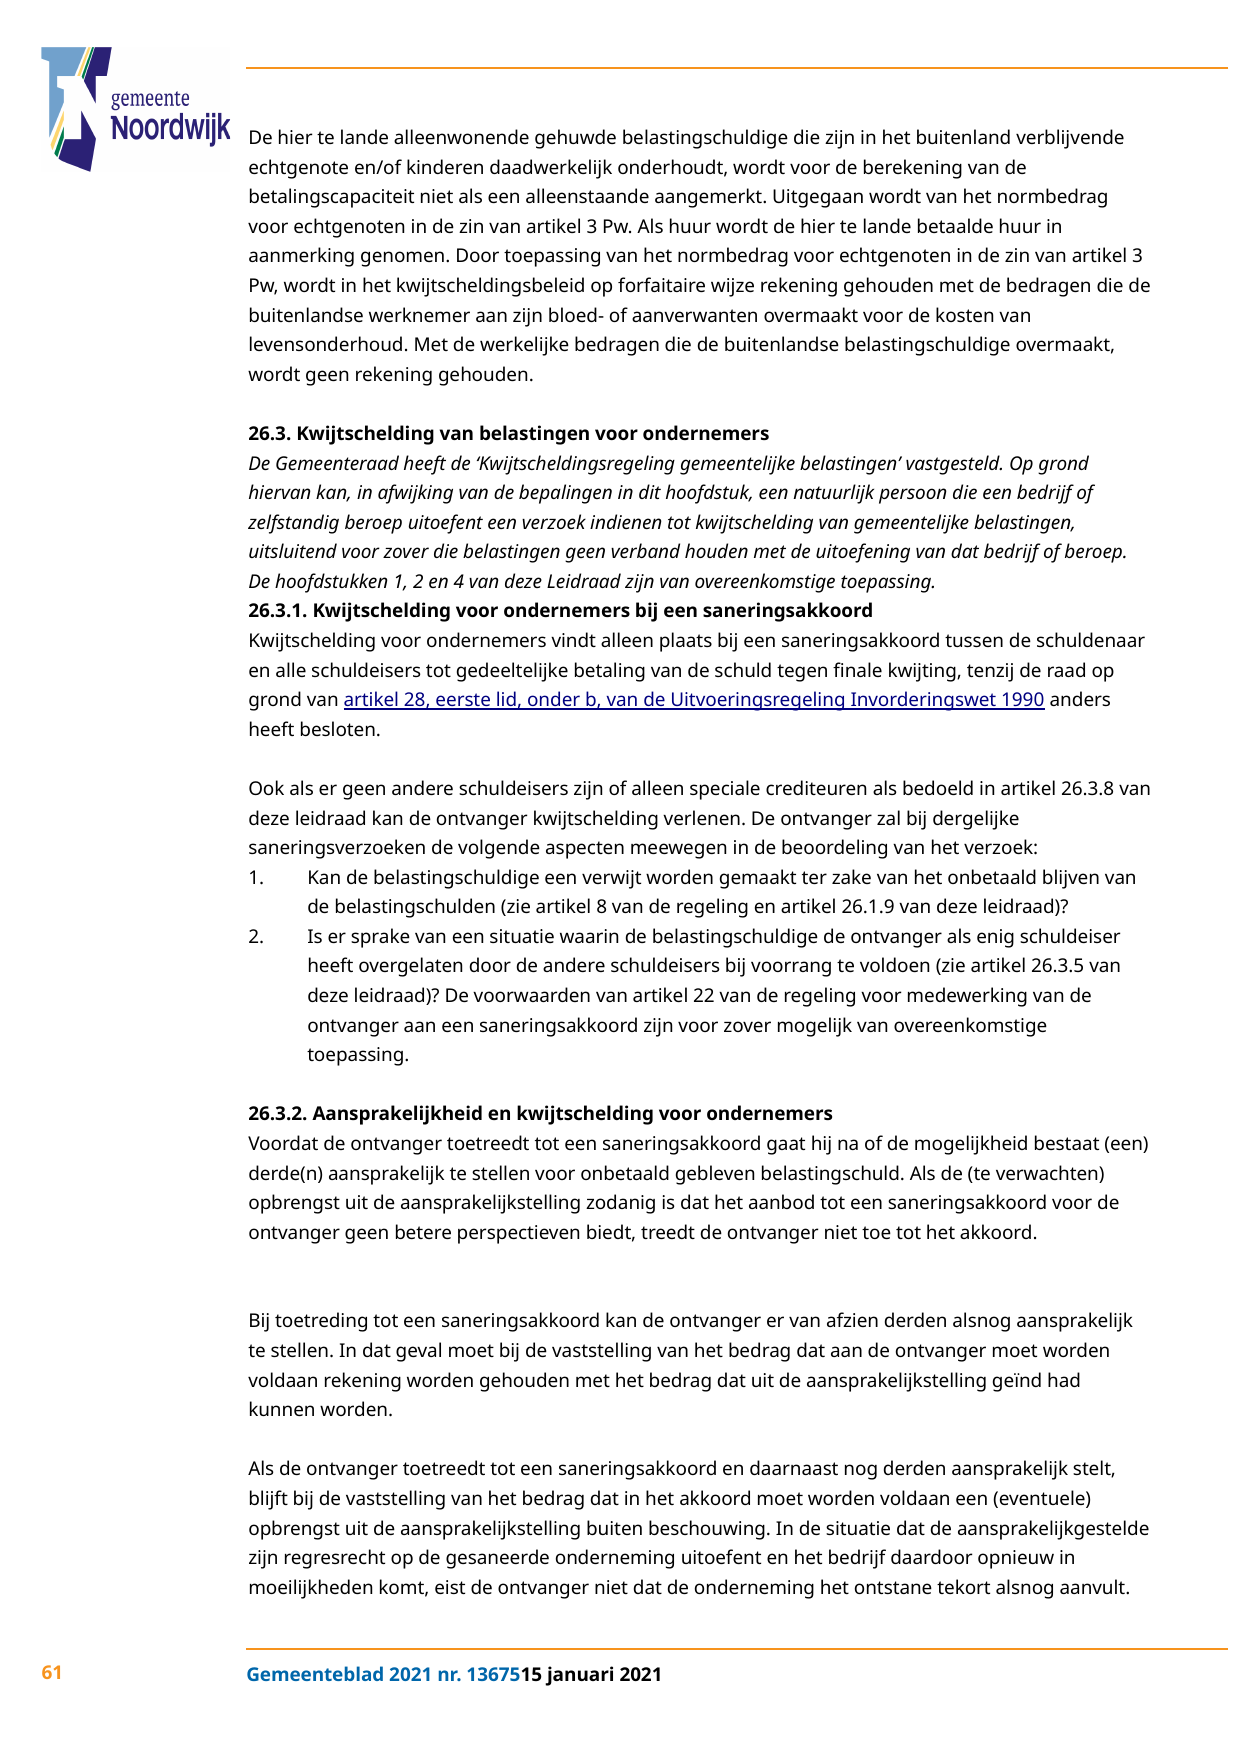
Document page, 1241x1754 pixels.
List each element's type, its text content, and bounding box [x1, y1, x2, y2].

text De Gemeenteraad heeft de ‘Kwijtscheldingsregeling gemeentelijke belastingen’ vastgesteld. Op grond hiervan kan, in afwijking van de bepalingen in dit hoofdstuk, een natuurlijk persoon die een bedrijf of zelfstandig beroep uitoefent een verzoek indienen tot kwijtschelding van gemeentelijke belastingen, uitsluitend voor zover die belastingen geen verband houden met de uitoefening van dat bedrijf of beroep. De hoofdstukken 1, 2 en 4 van deze Leidraad zijn van overeenkomstige toepassing. [248, 450, 1152, 594]
list Is er sprake van een situatie waarin de belastingschuldige de ontvanger als enig schuldeiser heeft overgelaten door de andere schuldeisers bij voorrang te voldoen (zie artikel 26.3.5 van deze leidraad)? De voorwaarden van artikel 22 van de regeling voor medewerking van de ontvanger aan een saneringsakkoord zijn voor zover mogelijk van overeenkomstige toepassing. [248, 923, 1152, 1067]
list Kan de belastingschuldige een verwijt worden gemaakt ter zake van het onbetaald blijven van de belastingschulden (zie artikel 8 van de regeling en artikel 26.1.9 van deze leidraad)? [248, 864, 1152, 919]
picture [41, 47, 231, 172]
text Kwijtschelding voor ondernemers vindt alleen plaats bij een saneringsakkoord tussen de schuldenaar en alle schuldeisers tot gedeeltelijke betaling van de schuld tegen finale kwijting, tenzij de raad op grond van artikel 28, eerste lid, onder b, van de Uitvoeringsregeling Invorderingswet 1990 anders heeft besloten. [248, 627, 1152, 742]
text Als de ontvanger toetreedt tot een saneringsakkoord en daarnaast nog derden aansprakelijk stelt, blijft bij de vaststelling van het bedrag dat in het akkoord moet worden voldaan een (eventuele) opbrengst uit de aansprakelijkstelling buiten beschouwing. In de situatie dat de aansprakelijkgestelde zijn regresrecht op de gesaneerde onderneming uitoefent en het bedrijf daardoor opnieuw in moeilijkheden komt, eist de ontvanger niet dat de onderneming het ontstane tekort alsnog aanvult. [248, 1456, 1152, 1600]
text 26.3.1. Kwijtschelding voor ondernemers bij een saneringsakkoord [248, 598, 1152, 623]
text 26.3. Kwijtschelding van belastingen voor ondernemers [248, 420, 1152, 446]
text Ook als er geen andere schuldeisers zijn of alleen speciale crediteuren als bedoeld in artikel 26.3.8 van deze leidraad kan de ontvanger kwijtschelding verlenen. De ontvanger zal bij dergelijke saneringsverzoeken de volgende aspecten meewegen in de beoordeling van het verzoek: [248, 775, 1152, 860]
text 26.3.2. Aansprakelijkheid en kwijtschelding voor ondernemers [248, 1101, 1152, 1126]
text De hier te lande alleenwonende gehuwde belastingschuldige die zijn in het buitenland verblijvende echtgenote en/of kinderen daadwerkelijk onderhoudt, wordt voor de berekening van de betalingscapaciteit niet als een alleenstaande aangemerkt. Uitgegaan wordt van het normbedrag voor echtgenoten in de zin van artikel 3 Pw. Als huur wordt de hier te lande betaalde huur in aanmerking genomen. Door toepassing van het normbedrag voor echtgenoten in de zin van artikel 3 Pw, wordt in het kwijtscheldingsbeleid op forfaitaire wijze rekening gehouden met de bedragen die de buitenlandse werknemer aan zijn bloed- of aanverwanten overmaakt voor de kosten van levensonderhoud. Met de werkelijke bedragen die de buitenlandse belastingschuldige overmaakt, wordt geen rekening gehouden. [248, 124, 1152, 387]
text Voordat de ontvanger toetreedt tot een saneringsakkoord gaat hij na of de mogelijkheid bestaat (een) derde(n) aansprakelijk te stellen voor onbetaald gebleven belastingschuld. Als de (te verwachten) opbrengst uit de aansprakelijkstelling zodanig is dat het aanbod tot een saneringsakkoord voor de ontvanger geen betere perspectieven biedt, treedt de ontvanger niet toe tot het akkoord. [248, 1130, 1152, 1245]
text Bij toetreding tot een saneringsakkoord kan de ontvanger er van afzien derden alsnog aansprakelijk te stellen. In dat geval moet bij de vaststelling van het bedrag dat aan de ontvanger moet worden voldaan rekening worden gehouden met het bedrag dat uit de aansprakelijkstelling geïnd had kunnen worden. [248, 1308, 1152, 1422]
